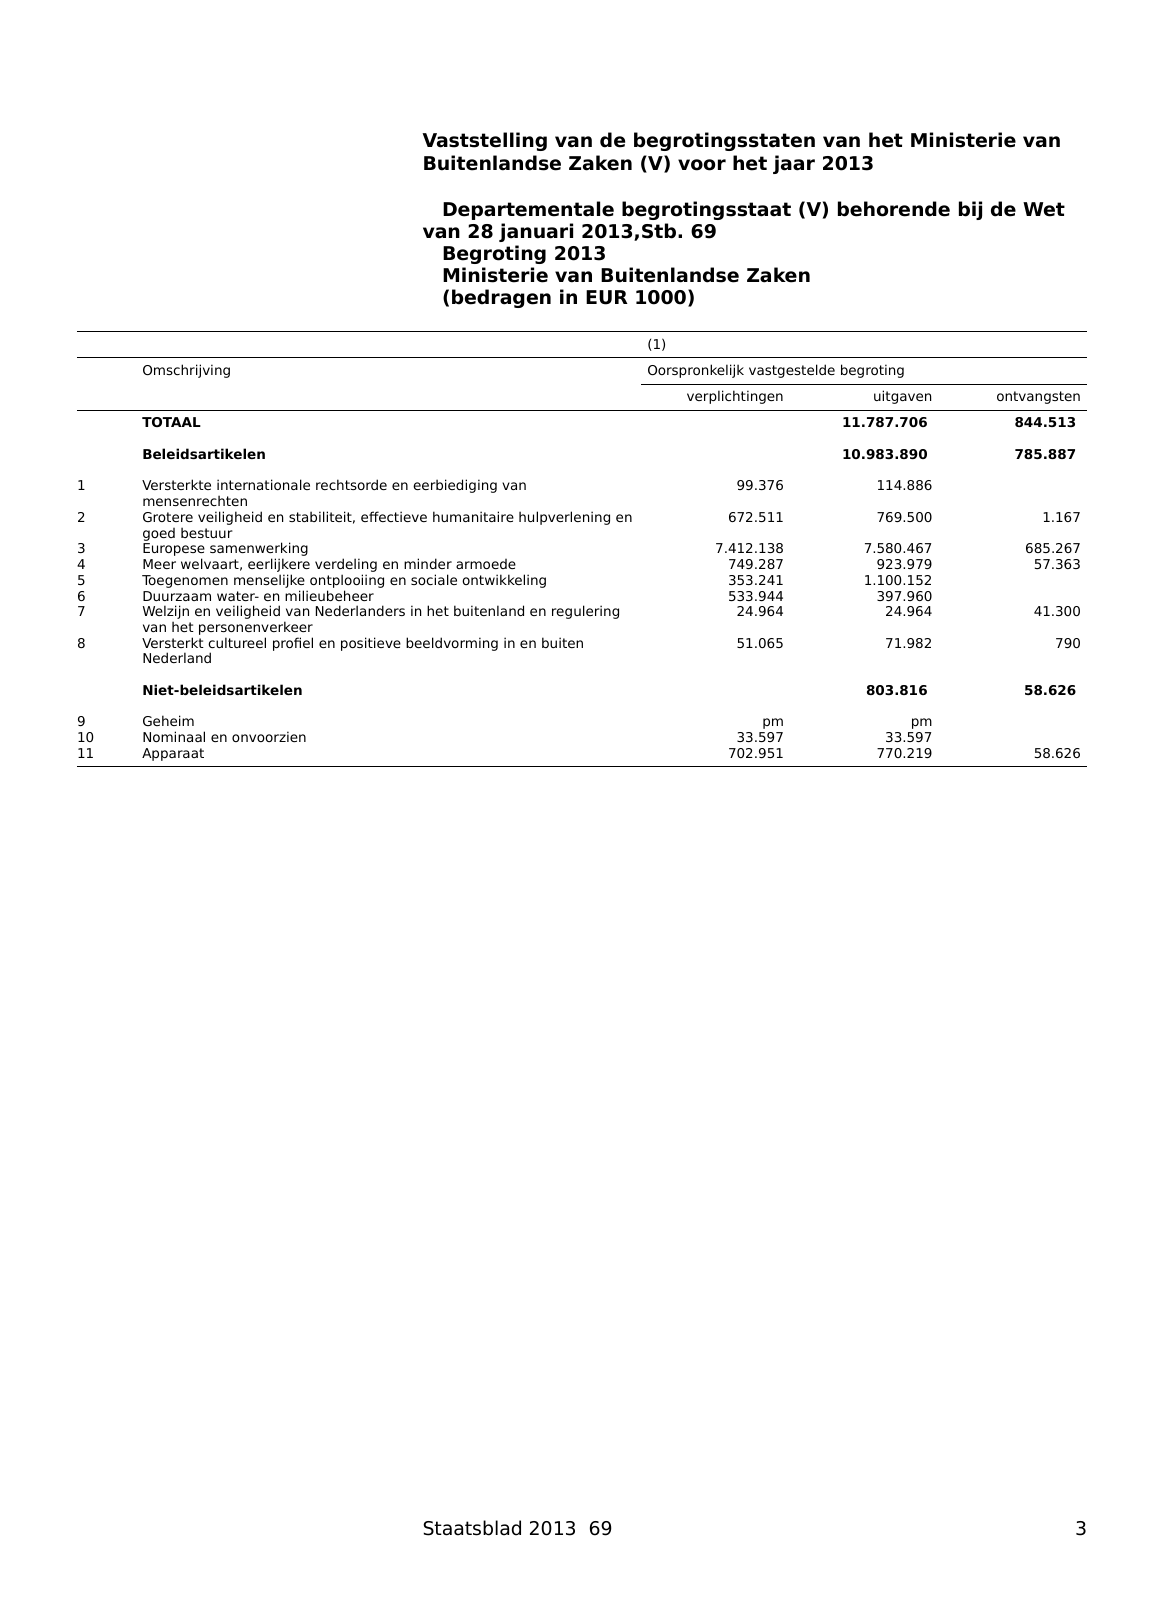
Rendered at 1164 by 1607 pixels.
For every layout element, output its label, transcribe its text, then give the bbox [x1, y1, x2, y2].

table_cell 702.951 [641, 746, 789, 766]
table_cell [77, 447, 136, 462]
table_cell [790, 431, 938, 447]
table_cell 769.500 [790, 510, 938, 541]
table_header (1) [641, 332, 1087, 357]
table_cell [938, 478, 1087, 510]
table_cell pm [790, 714, 938, 730]
table_cell Versterkte internationale rechtsorde en eerbiediging van mensenrechten [136, 478, 641, 510]
table_cell 353.241 [641, 573, 789, 588]
table_cell 41.300 [938, 604, 1087, 636]
table_cell 5 [77, 573, 136, 588]
table_cell [790, 463, 938, 478]
table_cell 749.287 [641, 557, 789, 573]
table_cell [641, 411, 789, 431]
table_cell 7.580.467 [790, 541, 938, 557]
table_cell [641, 463, 789, 478]
table_cell Nominaal en onvoorzien [136, 730, 641, 746]
text Begroting 2013 [422, 243, 1087, 265]
table_cell Versterkt cultureel profiel en positieve beeldvorming in en buiten Nederland [136, 636, 641, 667]
table_cell [77, 358, 136, 383]
table_cell 2 [77, 510, 136, 541]
table_cell 57.363 [938, 557, 1087, 573]
table_cell 24.964 [641, 604, 789, 636]
table_cell 3 [77, 541, 136, 557]
table_cell 58.626 [938, 746, 1087, 766]
table_cell 7.412.138 [641, 541, 789, 557]
table_cell 685.267 [938, 541, 1087, 557]
text Ministerie van Buitenlandse Zaken [422, 265, 1087, 287]
table_cell 803.816 [790, 683, 938, 698]
table_cell [77, 667, 136, 683]
table_cell Toegenomen menselijke ontplooiing en sociale ontwikkeling [136, 573, 641, 588]
table_cell [136, 384, 641, 409]
table_cell Meer welvaart, eerlijkere verdeling en minder armoede [136, 557, 641, 573]
table_cell 7 [77, 604, 136, 636]
table_cell 114.886 [790, 478, 938, 510]
table_cell Apparaat [136, 746, 641, 766]
table_cell Niet-beleidsartikelen [136, 683, 641, 698]
table_cell [136, 667, 641, 683]
table_cell [938, 667, 1087, 683]
table_cell [641, 699, 789, 714]
table_cell 923.979 [790, 557, 938, 573]
table_cell [136, 463, 641, 478]
table_cell [790, 667, 938, 683]
table_cell Geheim [136, 714, 641, 730]
table_cell [938, 714, 1087, 730]
table_cell [938, 431, 1087, 447]
table_header [77, 332, 136, 357]
table_cell 844.513 [938, 411, 1087, 431]
table_cell [77, 683, 136, 698]
table_cell [641, 447, 789, 462]
table_cell [938, 699, 1087, 714]
table_cell 33.597 [641, 730, 789, 746]
table_cell [938, 463, 1087, 478]
table_cell [790, 699, 938, 714]
table_cell 1.100.152 [790, 573, 938, 588]
table_cell [136, 699, 641, 714]
table_cell 397.960 [790, 588, 938, 604]
table_cell 33.597 [790, 730, 938, 746]
table_cell 533.944 [641, 588, 789, 604]
table_cell Beleidsartikelen [136, 447, 641, 462]
table_cell 1 [77, 478, 136, 510]
table_cell [77, 699, 136, 714]
table_cell 11.787.706 [790, 411, 938, 431]
table_cell ontvangsten [938, 385, 1087, 409]
table_header [136, 332, 641, 357]
table_cell Omschrijving [136, 358, 641, 383]
table_cell 790 [938, 636, 1087, 667]
table_cell 99.376 [641, 478, 789, 510]
table_cell 6 [77, 588, 136, 604]
table_cell 770.219 [790, 746, 938, 766]
table_cell 4 [77, 557, 136, 573]
table_cell 8 [77, 636, 136, 667]
table_cell [77, 463, 136, 478]
table_cell [938, 730, 1087, 746]
table_cell Oorspronkelijk vastgestelde begroting [641, 358, 1087, 383]
text Departementale begrotingsstaat (V) behorende bij de Wet van 28 januari 2013,Stb. 69 [422, 199, 1087, 243]
table_cell [641, 431, 789, 447]
table_cell 10 [77, 730, 136, 746]
table_cell Duurzaam water- en milieubeheer [136, 588, 641, 604]
subtitle Vaststelling van de begrotingsstaten van het Ministerie van Buitenlandse Zaken (V) voor het jaar 2013 [422, 130, 1087, 174]
table_cell 51.065 [641, 636, 789, 667]
table_cell 58.626 [938, 683, 1087, 698]
table_cell [77, 411, 136, 431]
table_cell [938, 588, 1087, 604]
table_cell 785.887 [938, 447, 1087, 462]
table_cell [77, 431, 136, 447]
text (bedragen in EUR 1000) [422, 287, 1087, 309]
table_cell 10.983.890 [790, 447, 938, 462]
table_cell 1.167 [938, 510, 1087, 541]
table_cell 24.964 [790, 604, 938, 636]
table_cell Grotere veiligheid en stabiliteit, effectieve humanitaire hulpverlening en goed bestuur [136, 510, 641, 541]
table_cell [136, 431, 641, 447]
table_cell [938, 573, 1087, 588]
table_cell 11 [77, 746, 136, 766]
table_cell [641, 667, 789, 683]
table_cell Welzijn en veiligheid van Nederlanders in het buitenland en regulering van het personenverkeer [136, 604, 641, 636]
table_cell 71.982 [790, 636, 938, 667]
table_cell Europese samenwerking [136, 541, 641, 557]
table_cell [77, 384, 136, 409]
table_cell [641, 683, 789, 698]
table_cell verplichtingen [641, 385, 789, 409]
table_cell TOTAAL [136, 411, 641, 431]
table_cell uitgaven [790, 385, 938, 409]
table_cell 9 [77, 714, 136, 730]
table_cell pm [641, 714, 789, 730]
table_cell 672.511 [641, 510, 789, 541]
